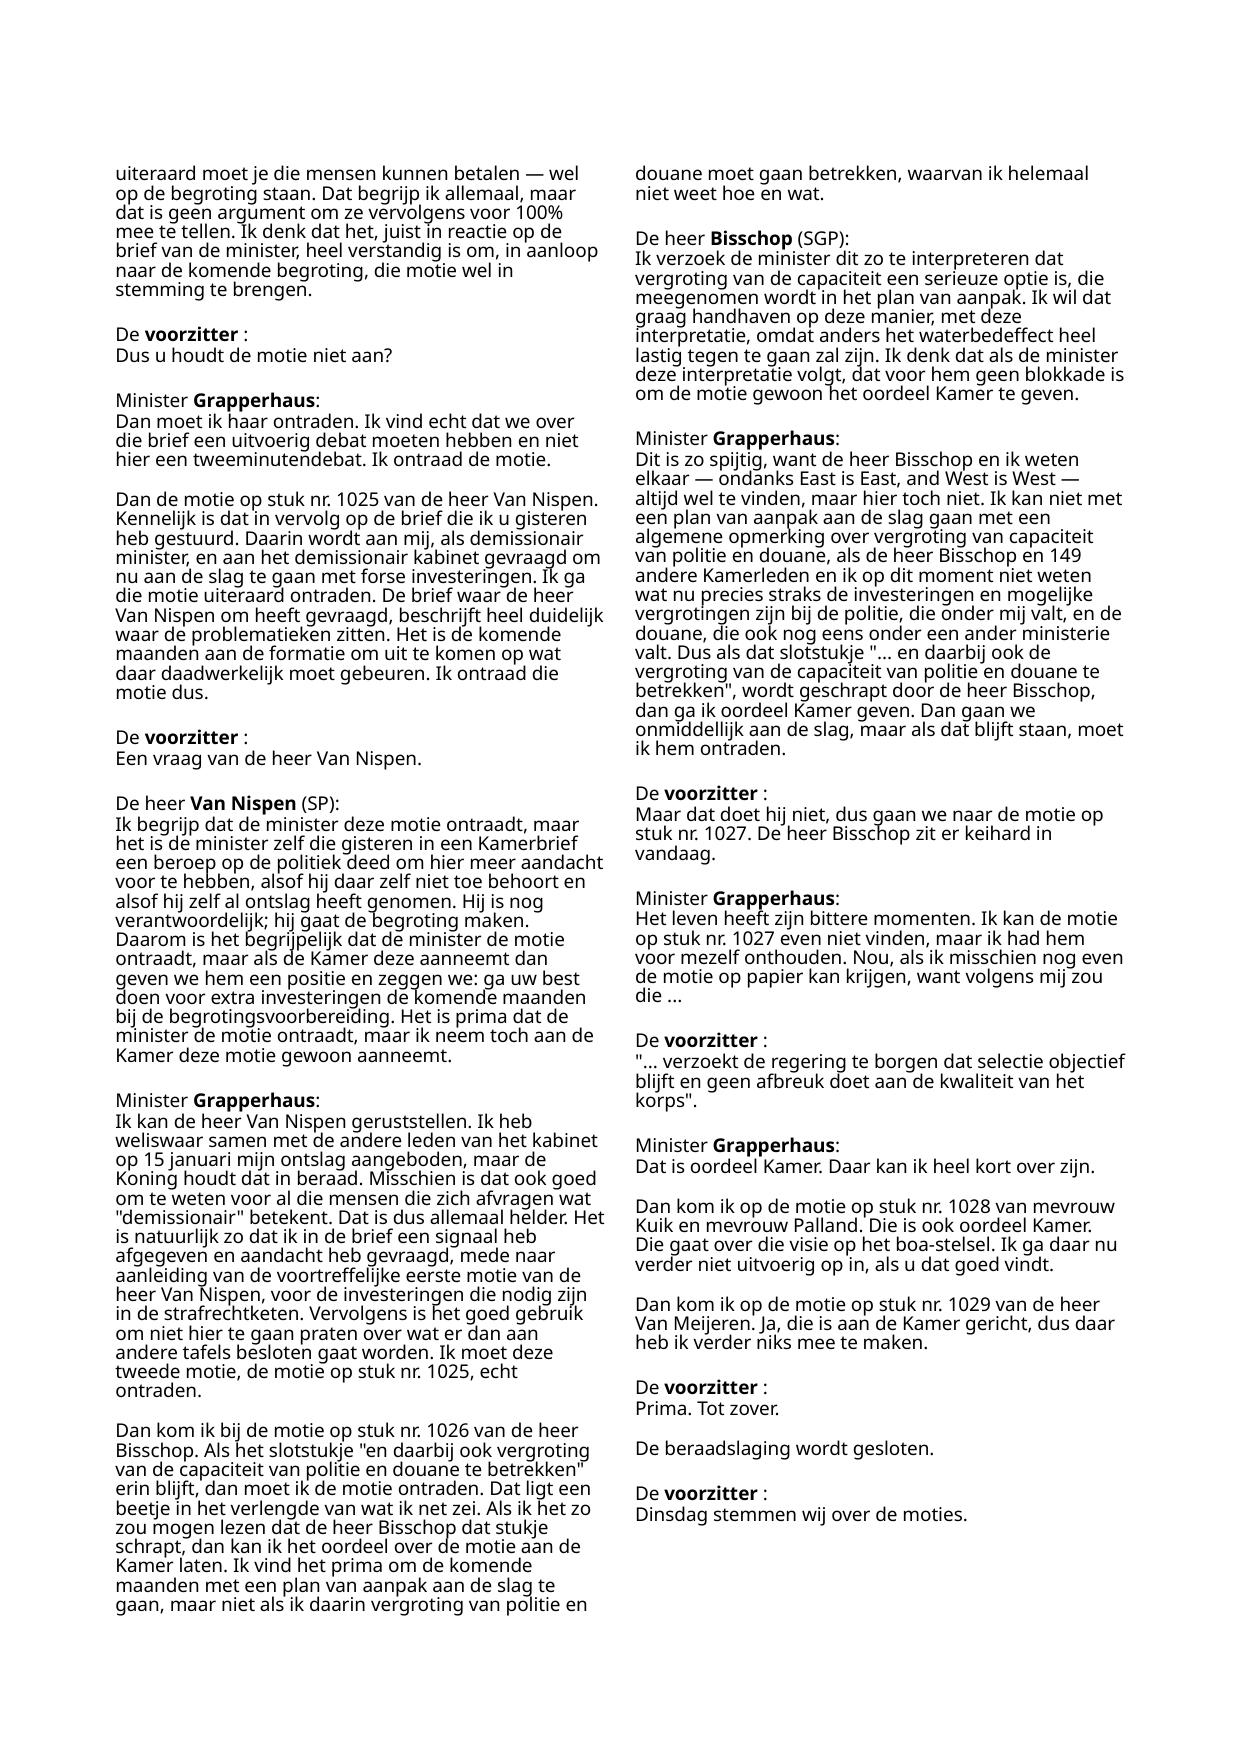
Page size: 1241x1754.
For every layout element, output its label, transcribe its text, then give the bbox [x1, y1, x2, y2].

text "... verzoekt de regering te borgen dat selectie objectief blijft en geen afbreuk doet aan de kwaliteit van het korps". [635, 1053, 1125, 1111]
text Dan moet ik haar ontraden. Ik vind echt dat we over die brief een uitvoerig debat moeten hebben en niet hier een tweeminutendebat. Ik ontraad de motie. [115, 413, 605, 470]
text uiteraard moet je die mensen kunnen betalen — wel op de begroting staan. Dat begrijp ik allemaal, maar dat is geen argument om ze vervolgens voor 100% mee te tellen. Ik denk dat het, juist in reactie op de brief van de minister, heel verstandig is om, in aanloop naar de komende begroting, die motie wel in stemming te brengen. [115, 165, 605, 300]
text Dan kom ik op de motie op stuk nr. 1028 van mevrouw Kuik en mevrouw Palland. Die is ook oordeel Kamer. Die gaat over die visie op het boa-stelsel. Ik ga daar nu verder niet uitvoerig op in, als u dat goed vindt. [635, 1198, 1125, 1275]
text Maar dat doet hij niet, dus gaan we naar de motie op stuk nr. 1027. De heer Bisschop zit er keihard in vandaag. [635, 806, 1125, 864]
text Minister Grapperhaus: [635, 885, 1125, 910]
text Dinsdag stemmen wij over de moties. [635, 1506, 1125, 1525]
text Dan kom ik op de motie op stuk nr. 1029 van de heer Van Meijeren. Ja, die is aan de Kamer gericht, dus daar heb ik verder niks mee te maken. [635, 1296, 1125, 1353]
text Een vraag van de heer Van Nispen. [115, 750, 605, 769]
text Dit is zo spijtig, want de heer Bisschop en ik weten elkaar — ondanks East is East, and West is West — altijd wel te vinden, maar hier toch niet. Ik kan niet met een plan van aanpak aan de slag gaan met een algemene opmerking over vergroting van capaciteit van politie en douane, als de heer Bisschop en 149 andere Kamerleden en ik op dit moment niet weten wat nu precies straks de investeringen en mogelijke vergrotingen zijn bij de politie, die onder mij valt, en de douane, die ook nog eens onder een ander ministerie valt. Dus als dat slotstukje "... en daarbij ook de vergroting van de capaciteit van politie en douane te betrekken", wordt geschrapt door de heer Bisschop, dan ga ik oordeel Kamer geven. Dan gaan we onmiddellijk aan de slag, maar als dat blijft staan, moet ik hem ontraden. [635, 451, 1125, 759]
text Ik kan de heer Van Nispen geruststellen. Ik heb weliswaar samen met de andere leden van het kabinet op 15 januari mijn ontslag aangeboden, maar de Koning houdt dat in beraad. Misschien is dat ook goed om te weten voor al die mensen die zich afvragen wat "demissionair" betekent. Dat is dus allemaal helder. Het is natuurlijk zo dat ik in de brief een signaal heb afgegeven en aandacht heb gevraagd, mede naar aanleiding van de voortreffelijke eerste motie van de heer Van Nispen, voor de investeringen die nodig zijn in de strafrechtketen. Vervolgens is het goed gebruik om niet hier te gaan praten over wat er dan aan andere tafels besloten gaat worden. Ik moet deze tweede motie, de motie op stuk nr. 1025, echt ontraden. [115, 1113, 605, 1402]
text Minister Grapperhaus: [635, 425, 1125, 451]
text Dat is oordeel Kamer. Daar kan ik heel kort over zijn. [635, 1158, 1125, 1177]
text De voorzitter : [635, 1480, 1125, 1506]
text Minister Grapperhaus: [115, 1087, 605, 1113]
text Dan de motie op stuk nr. 1025 van de heer Van Nispen. Kennelijk is dat in vervolg op de brief die ik u gisteren heb gestuurd. Daarin wordt aan mij, als demissionair minister, en aan het demissionair kabinet gevraagd om nu aan de slag te gaan met forse investeringen. Ik ga die motie uiteraard ontraden. De brief waar de heer Van Nispen om heeft gevraagd, beschrijft heel duidelijk waar de problematieken zitten. Het is de komende maanden aan de formatie om uit te komen op wat daar daadwerkelijk moet gebeuren. Ik ontraad die motie dus. [115, 491, 605, 703]
text De voorzitter : [115, 321, 605, 347]
text Dan kom ik bij de motie op stuk nr. 1026 van de heer Bisschop. Als het slotstukje "en daarbij ook vergroting van de capaciteit van politie en douane te betrekken" erin blijft, dan moet ik de motie ontraden. Dat ligt een beetje in het verlengde van wat ik net zei. Als ik het zo zou mogen lezen dat de heer Bisschop dat stukje schrapt, dan kan ik het oordeel over de motie aan de Kamer laten. Ik vind het prima om de komende maanden met een plan van aanpak aan de slag te gaan, maar niet als ik daarin vergroting van politie en [115, 1422, 605, 1615]
text Dus u houdt de motie niet aan? [115, 347, 605, 366]
text De voorzitter : [635, 780, 1125, 806]
text De heer Van Nispen (SP): [115, 790, 605, 816]
text Het leven heeft zijn bittere momenten. Ik kan de motie op stuk nr. 1027 even niet vinden, maar ik had hem voor mezelf onthouden. Nou, als ik misschien nog even de motie op papier kan krijgen, want volgens mij zou die ... [635, 910, 1125, 1007]
text Minister Grapperhaus: [115, 387, 605, 413]
text douane moet gaan betrekken, waarvan ik helemaal niet weet hoe en wat. [635, 165, 1125, 204]
text De heer Bisschop (SGP): [635, 225, 1125, 250]
text Prima. Tot zover. [635, 1400, 1125, 1419]
text De voorzitter : [635, 1028, 1125, 1053]
text De beraadslaging wordt gesloten. [635, 1440, 1125, 1459]
text Ik verzoek de minister dit zo te interpreteren dat vergroting van de capaciteit een serieuze optie is, die meegenomen wordt in het plan van aanpak. Ik wil dat graag handhaven op deze manier, met deze interpretatie, omdat anders het waterbedeffect heel lastig tegen te gaan zal zijn. Ik denk dat als de minister deze interpretatie volgt, dat voor hem geen blokkade is om de motie gewoon het oordeel Kamer te geven. [635, 250, 1125, 404]
text De voorzitter : [115, 724, 605, 750]
text Minister Grapperhaus: [635, 1132, 1125, 1158]
text De voorzitter : [635, 1374, 1125, 1400]
text Ik begrijp dat de minister deze motie ontraadt, maar het is de minister zelf die gisteren in een Kamerbrief een beroep op de politiek deed om hier meer aandacht voor te hebben, alsof hij daar zelf niet toe behoort en alsof hij zelf al ontslag heeft genomen. Hij is nog verantwoordelijk; hij gaat de begroting maken. Daarom is het begrijpelijk dat de minister de motie ontraadt, maar als de Kamer deze aanneemt dan geven we hem een positie en zeggen we: ga uw best doen voor extra investeringen de komende maanden bij de begrotingsvoorbereiding. Het is prima dat de minister de motie ontraadt, maar ik neem toch aan de Kamer deze motie gewoon aanneemt. [115, 816, 605, 1066]
